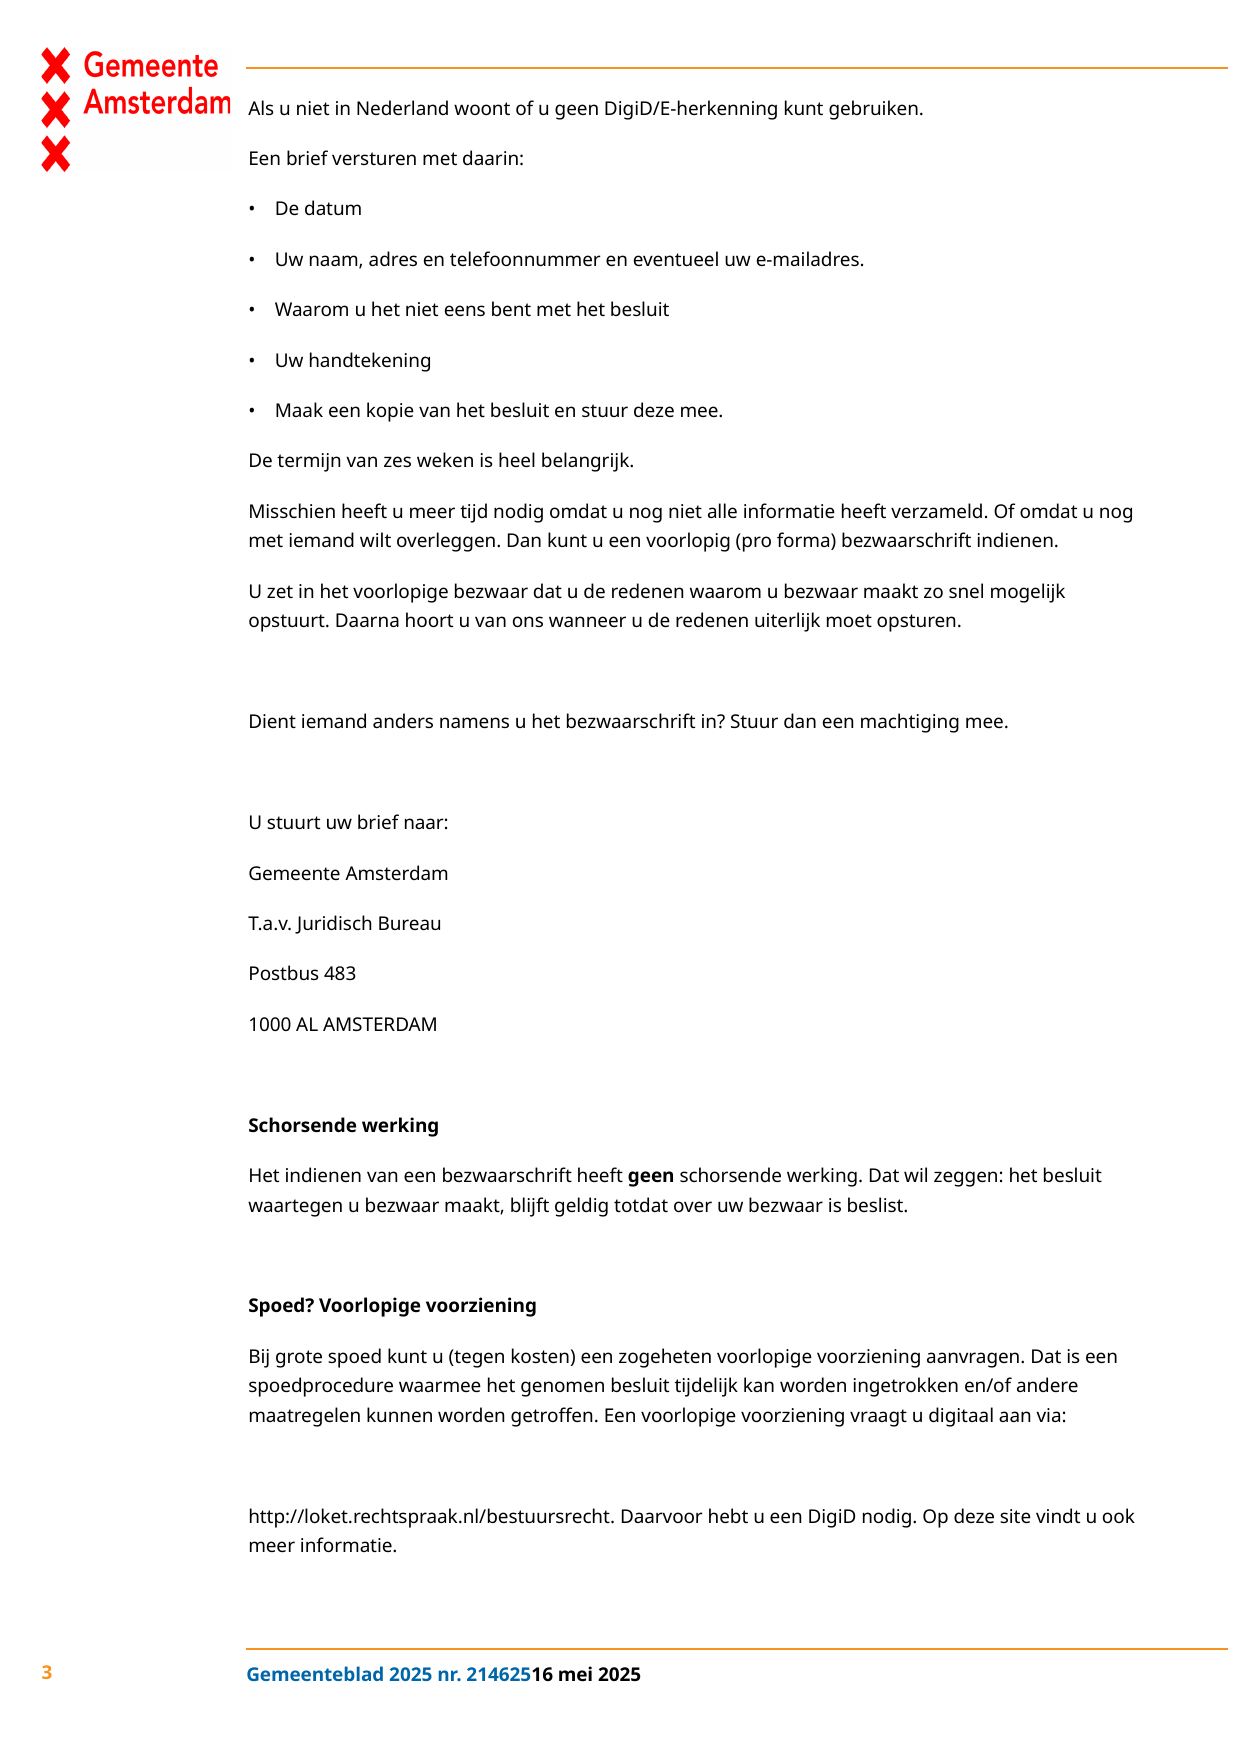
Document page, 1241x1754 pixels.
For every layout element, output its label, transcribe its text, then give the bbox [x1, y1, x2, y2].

text http://loket.rechtspraak.nl/bestuursrecht. Daarvoor hebt u een DigiD nodig. Op deze site vindt u ook meer informatie. [248, 1503, 1152, 1558]
text Het indienen van een bezwaarschrift heeft geen schorsende werking. Dat wil zeggen: het besluit waartegen u bezwaar maakt, blijft geldig totdat over uw bezwaar is beslist. [248, 1162, 1152, 1218]
text Bij grote spoed kunt u (tegen kosten) een zogeheten voorlopige voorziening aanvragen. Dat is een spoedprocedure waarmee het genomen besluit tijdelijk kan worden ingetrokken en/of andere maatregelen kunnen worden getroffen. Een voorlopige voorziening vraagt u digitaal aan via: [248, 1343, 1152, 1428]
text • De datum [248, 196, 1152, 221]
text Postbus 483 [248, 961, 1152, 986]
text Schorsende werking [248, 1112, 1152, 1138]
text • Waarom u het niet eens bent met het besluit [248, 296, 1152, 322]
text Een brief versturen met daarin: [248, 145, 1152, 171]
text • Uw handtekening [248, 347, 1152, 373]
text Dient iemand anders namens u het bezwaarschrift in? Stuur dan een machtiging mee. [248, 708, 1152, 734]
text De termijn van zes weken is heel belangrijk. [248, 448, 1152, 473]
text Misschien heeft u meer tijd nodig omdat u nog niet alle informatie heeft verzameld. Of omdat u nog met iemand wilt overleggen. Dan kunt u een voorlopig (pro forma) bezwaarschrift indienen. [248, 498, 1152, 553]
text U zet in het voorlopige bezwaar dat u de redenen waarom u bezwaar maakt zo snel mogelijk opstuurt. Daarna hoort u van ons wanneer u de redenen uiterlijk moet opsturen. [248, 578, 1152, 633]
picture [41, 47, 231, 172]
text T.a.v. Juridisch Bureau [248, 910, 1152, 936]
text U stuurt uw brief naar: [248, 809, 1152, 835]
text Spoed? Voorlopige voorziening [248, 1293, 1152, 1318]
text 1000 AL AMSTERDAM [248, 1011, 1152, 1037]
text • Uw naam, adres en telefoonnummer en eventueel uw e-mailadres. [248, 246, 1152, 272]
text Gemeente Amsterdam [248, 860, 1152, 886]
text Als u niet in Nederland woont of u geen DigiD/E-herkenning kunt gebruiken. [248, 95, 1152, 121]
text • Maak een kopie van het besluit en stuur deze mee. [248, 397, 1152, 423]
